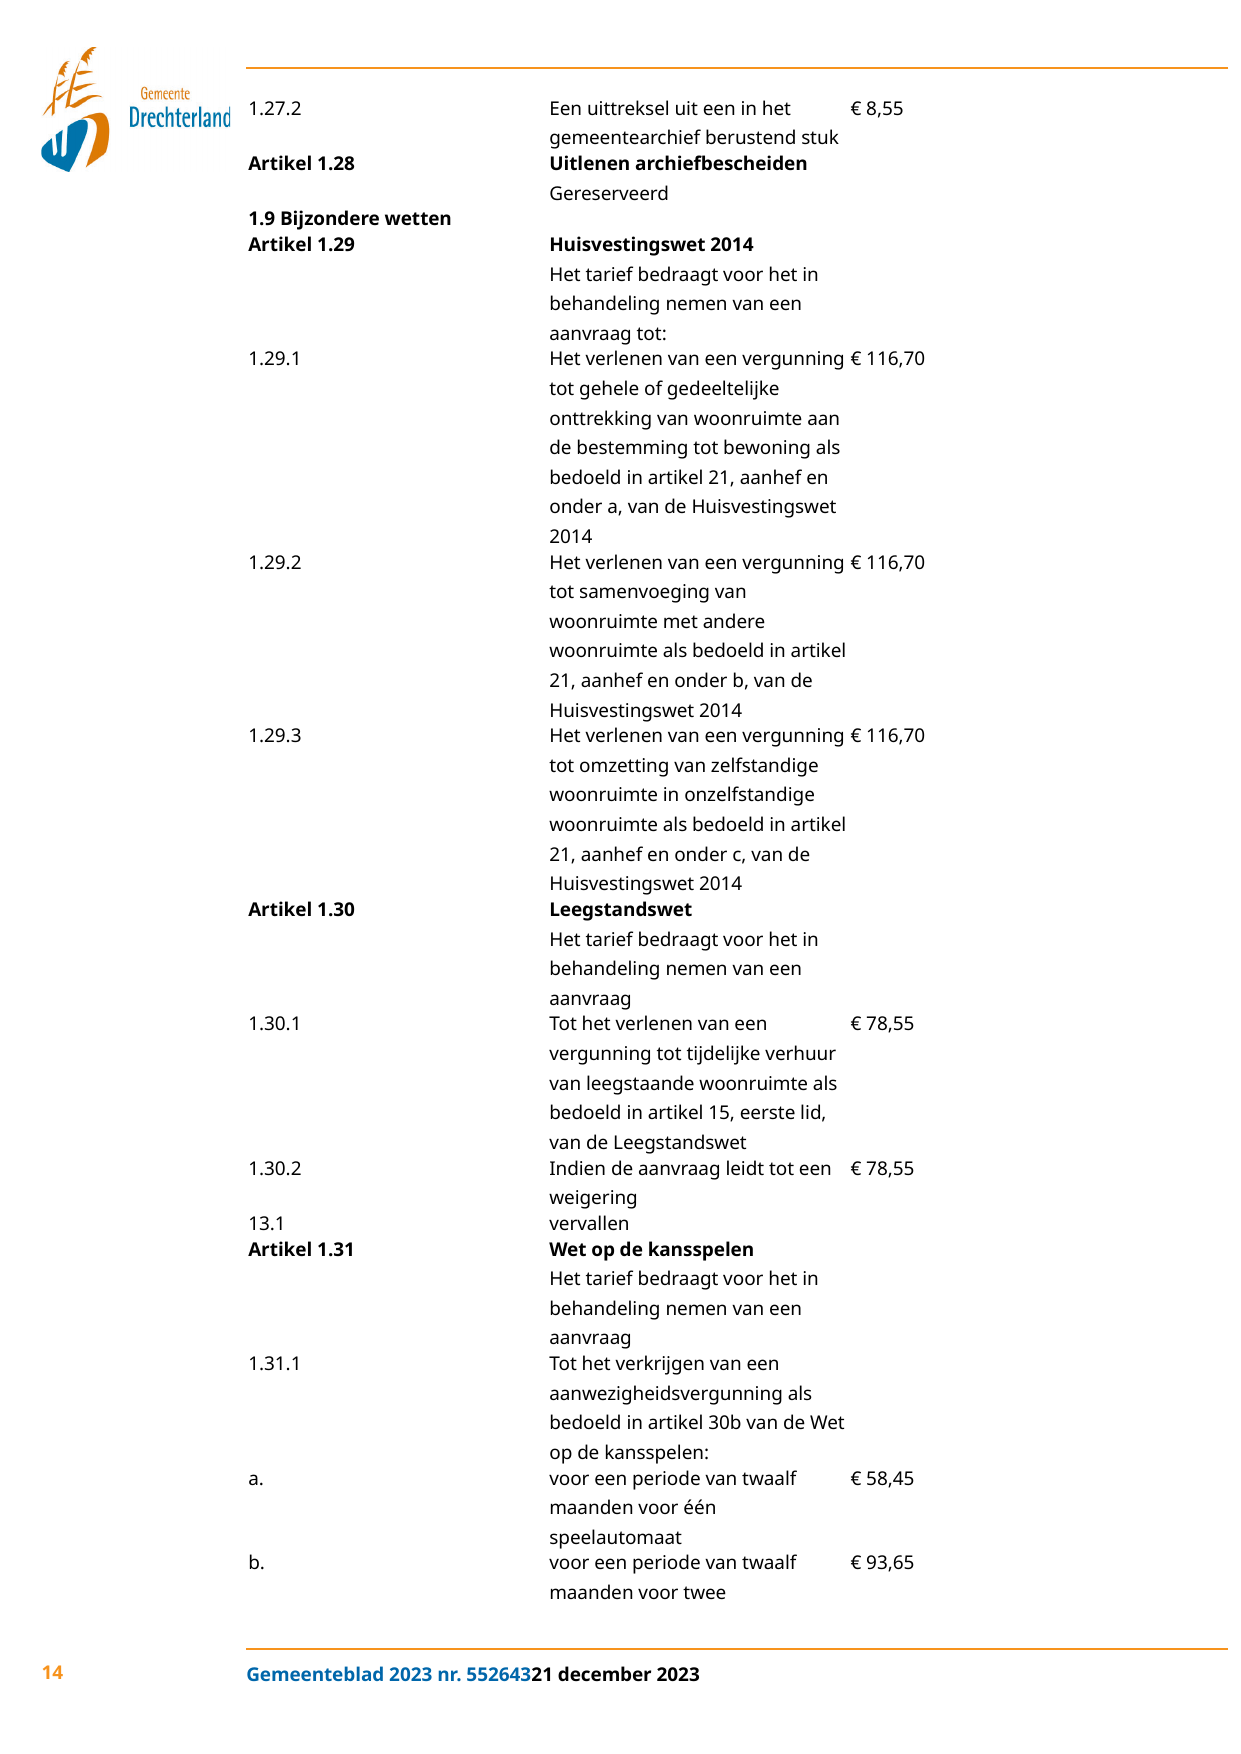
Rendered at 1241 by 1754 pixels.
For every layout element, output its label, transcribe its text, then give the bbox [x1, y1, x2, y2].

table_cell [850, 150, 1152, 205]
table_cell [850, 1210, 1152, 1236]
table_cell Artikel 1.28 [248, 150, 549, 205]
table_cell Artikel 1.31 [248, 1236, 549, 1350]
table_cell € 116,70 [850, 346, 1152, 549]
table_cell Indien de aanvraag leidt tot een weigering [549, 1155, 850, 1210]
table_cell [850, 231, 1152, 346]
picture [41, 47, 231, 172]
table_cell 1.27.2 [248, 95, 549, 150]
table_cell 1.29.2 [248, 549, 549, 722]
table_cell Artikel 1.29 [248, 231, 549, 346]
table_cell [850, 1350, 1152, 1465]
table_cell € 8,55 [850, 95, 1152, 150]
picture [226, 115, 231, 124]
picture [41, 158, 64, 172]
table_cell [850, 1236, 1152, 1350]
table_cell 1.29.1 [248, 346, 549, 549]
table_cell 13.1 [248, 1210, 549, 1236]
table_cell Tot het verkrijgen van een aanwezigheidsvergunning als bedoeld in artikel 30b van de Wet op de kansspelen: [549, 1350, 850, 1465]
table_cell Een uittreksel uit een in het gemeentearchief berustend stuk [549, 95, 850, 150]
table_cell b. [248, 1550, 549, 1605]
table_cell voor een periode van twaalf maanden voor twee [549, 1550, 850, 1605]
table_cell 1.30.1 [248, 1011, 549, 1155]
table_cell [850, 896, 1152, 1011]
table_cell Het verlenen van een vergunning tot gehele of gedeeltelijke onttrekking van woonruimte aan de bestemming tot bewoning als bedoeld in artikel 21, aanhef en onder a, van de Huisvestingswet 2014 [549, 346, 850, 549]
table_cell € 78,55 [850, 1155, 1152, 1210]
table_cell vervallen [549, 1210, 850, 1236]
table_cell 1.29.3 [248, 723, 549, 896]
table_cell Het verlenen van een vergunning tot omzetting van zelfstandige woonruimte in onzelfstandige woonruimte als bedoeld in artikel 21, aanhef en onder c, van de Huisvestingswet 2014 [549, 723, 850, 896]
table_cell Het verlenen van een vergunning tot samenvoeging van woonruimte met andere woonruimte als bedoeld in artikel 21, aanhef en onder b, van de Huisvestingswet 2014 [549, 549, 850, 722]
table_cell Wet op de kansspelen Het tarief bedraagt voor het in behandeling nemen van een aanvraag [549, 1236, 850, 1350]
table_cell Leegstandswet Het tarief bedraagt voor het in behandeling nemen van een aanvraag [549, 896, 850, 1011]
table_cell 1.31.1 [248, 1350, 549, 1465]
table_cell 1.9 Bijzondere wetten [248, 205, 1152, 231]
table_cell € 116,70 [850, 723, 1152, 896]
table_cell € 116,70 [850, 549, 1152, 722]
table_cell 1.30.2 [248, 1155, 549, 1210]
table_cell € 93,65 [850, 1550, 1152, 1605]
table_cell voor een periode van twaalf maanden voor één speelautomaat [549, 1465, 850, 1549]
table_cell Uitlenen archiefbescheiden Gereserveerd [549, 150, 850, 205]
table_cell a. [248, 1465, 549, 1549]
table_cell Huisvestingswet 2014 Het tarief bedraagt voor het in behandeling nemen van een aanvraag tot: [549, 231, 850, 346]
table_cell Artikel 1.30 [248, 896, 549, 1011]
table_cell € 78,55 [850, 1011, 1152, 1155]
table_cell € 58,45 [850, 1465, 1152, 1549]
table_cell Tot het verlenen van een vergunning tot tijdelijke verhuur van leegstaande woonruimte als bedoeld in artikel 15, eerste lid, van de Leegstandswet [549, 1011, 850, 1155]
